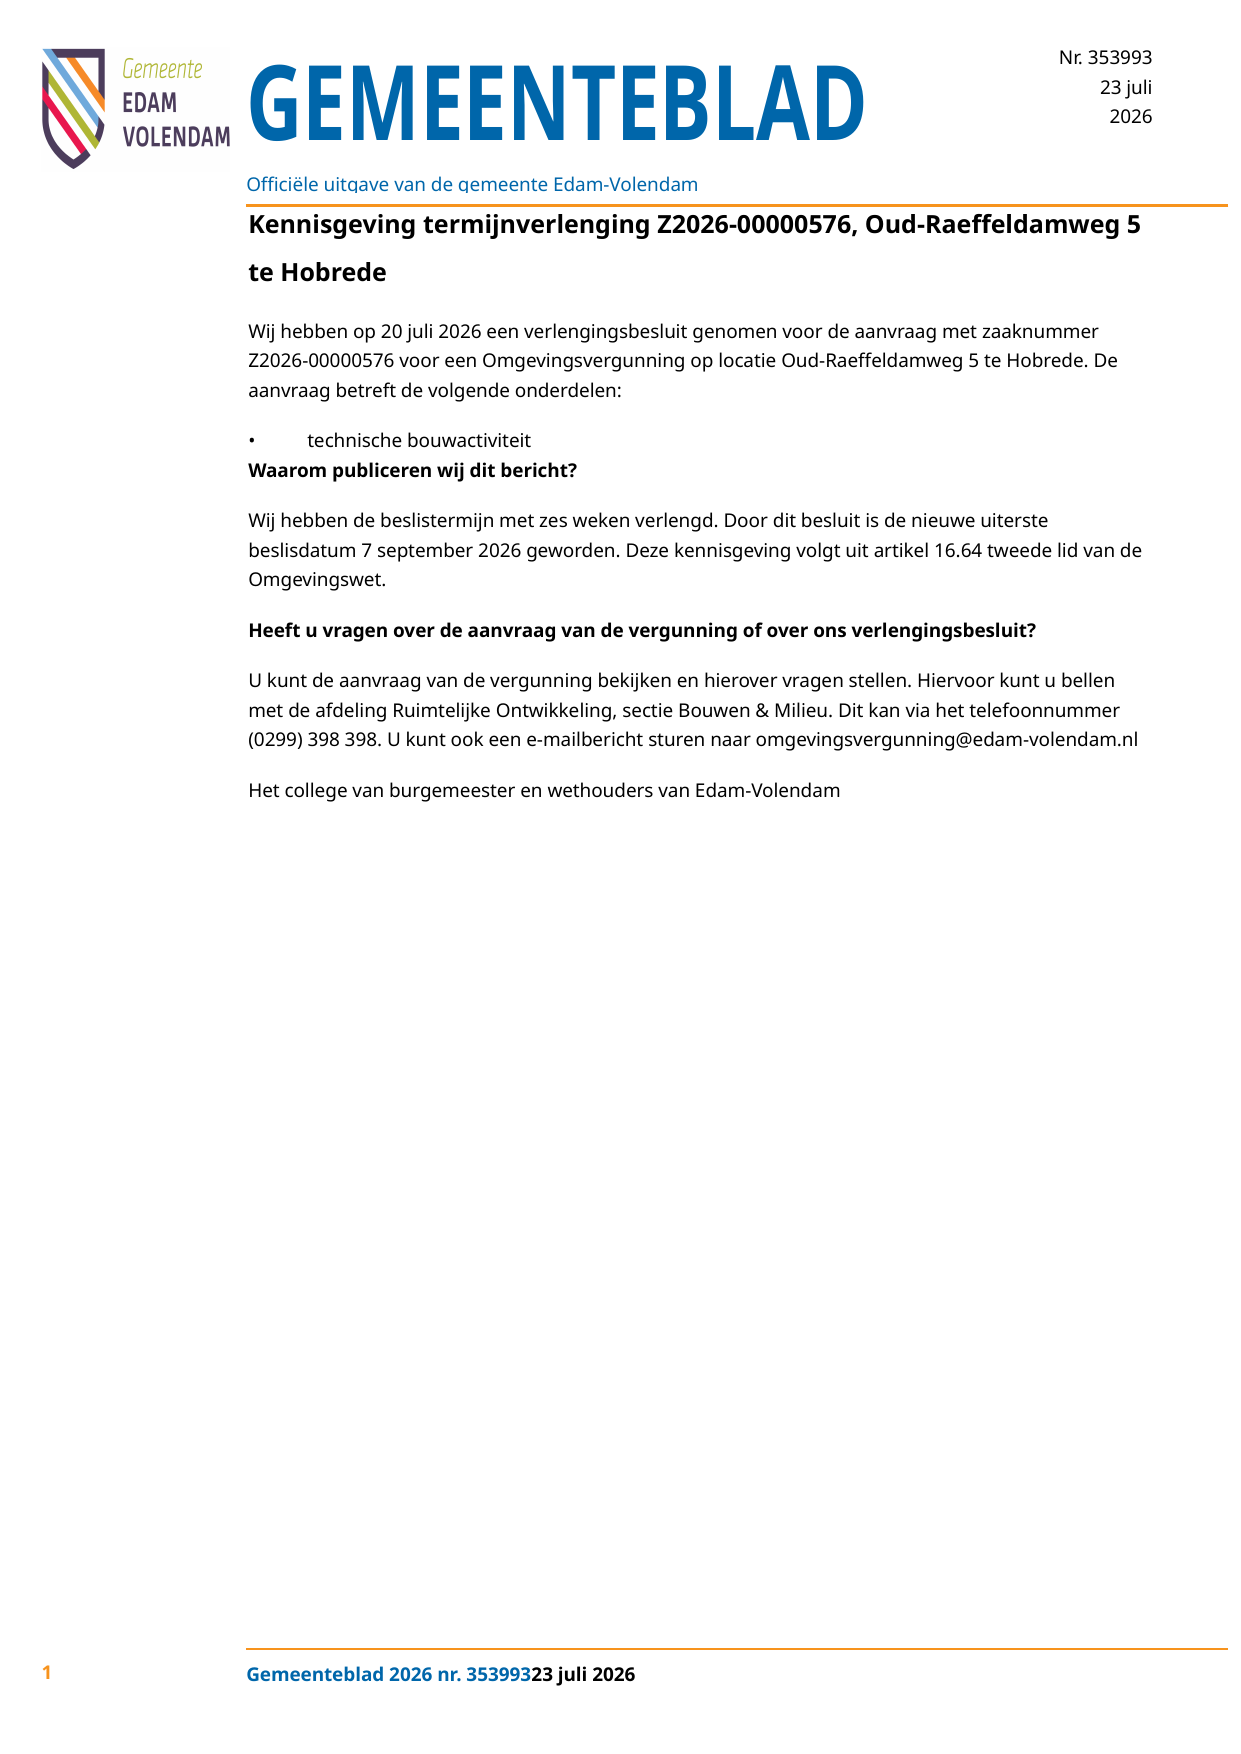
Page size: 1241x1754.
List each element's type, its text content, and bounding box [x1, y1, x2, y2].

text U kunt de aanvraag van de vergunning bekijken en hierover vragen stellen. Hiervoor kunt u bellen met de afdeling Ruimtelijke Ontwikkeling, sectie Bouwen & Milieu. Dit kan via het telefoonnummer (0299) 398 398. U kunt ook een e-mailbericht sturen naar omgevingsvergunning@edam-volendam.nl [248, 667, 1152, 752]
text Heeft u vragen over de aanvraag van de vergunning of over ons verlengingsbesluit? [248, 617, 1152, 643]
list technische bouwactiviteit [248, 427, 1152, 453]
text Waarom publiceren wij dit bericht? [248, 457, 1152, 483]
picture [41, 47, 231, 172]
text Wij hebben de beslistermijn met zes weken verlengd. Door dit besluit is de nieuwe uiterste beslisdatum 7 september 2026 geworden. Deze kennisgeving volgt uit artikel 16.64 tweede lid van de Omgevingswet. [248, 507, 1152, 592]
text Kennisgeving termijnverlenging Z2026-00000576, Oud-Raeffeldamweg 5 te Hobrede [248, 207, 1152, 288]
text Het college van burgemeester en wethouders van Edam-Volendam [248, 777, 1152, 803]
text Wij hebben op 20 juli 2026 een verlengingsbesluit genomen voor de aanvraag met zaaknummer Z2026-00000576 voor een Omgevingsvergunning op locatie Oud-Raeffeldamweg 5 te Hobrede. De aanvraag betreft de volgende onderdelen: [248, 318, 1152, 403]
